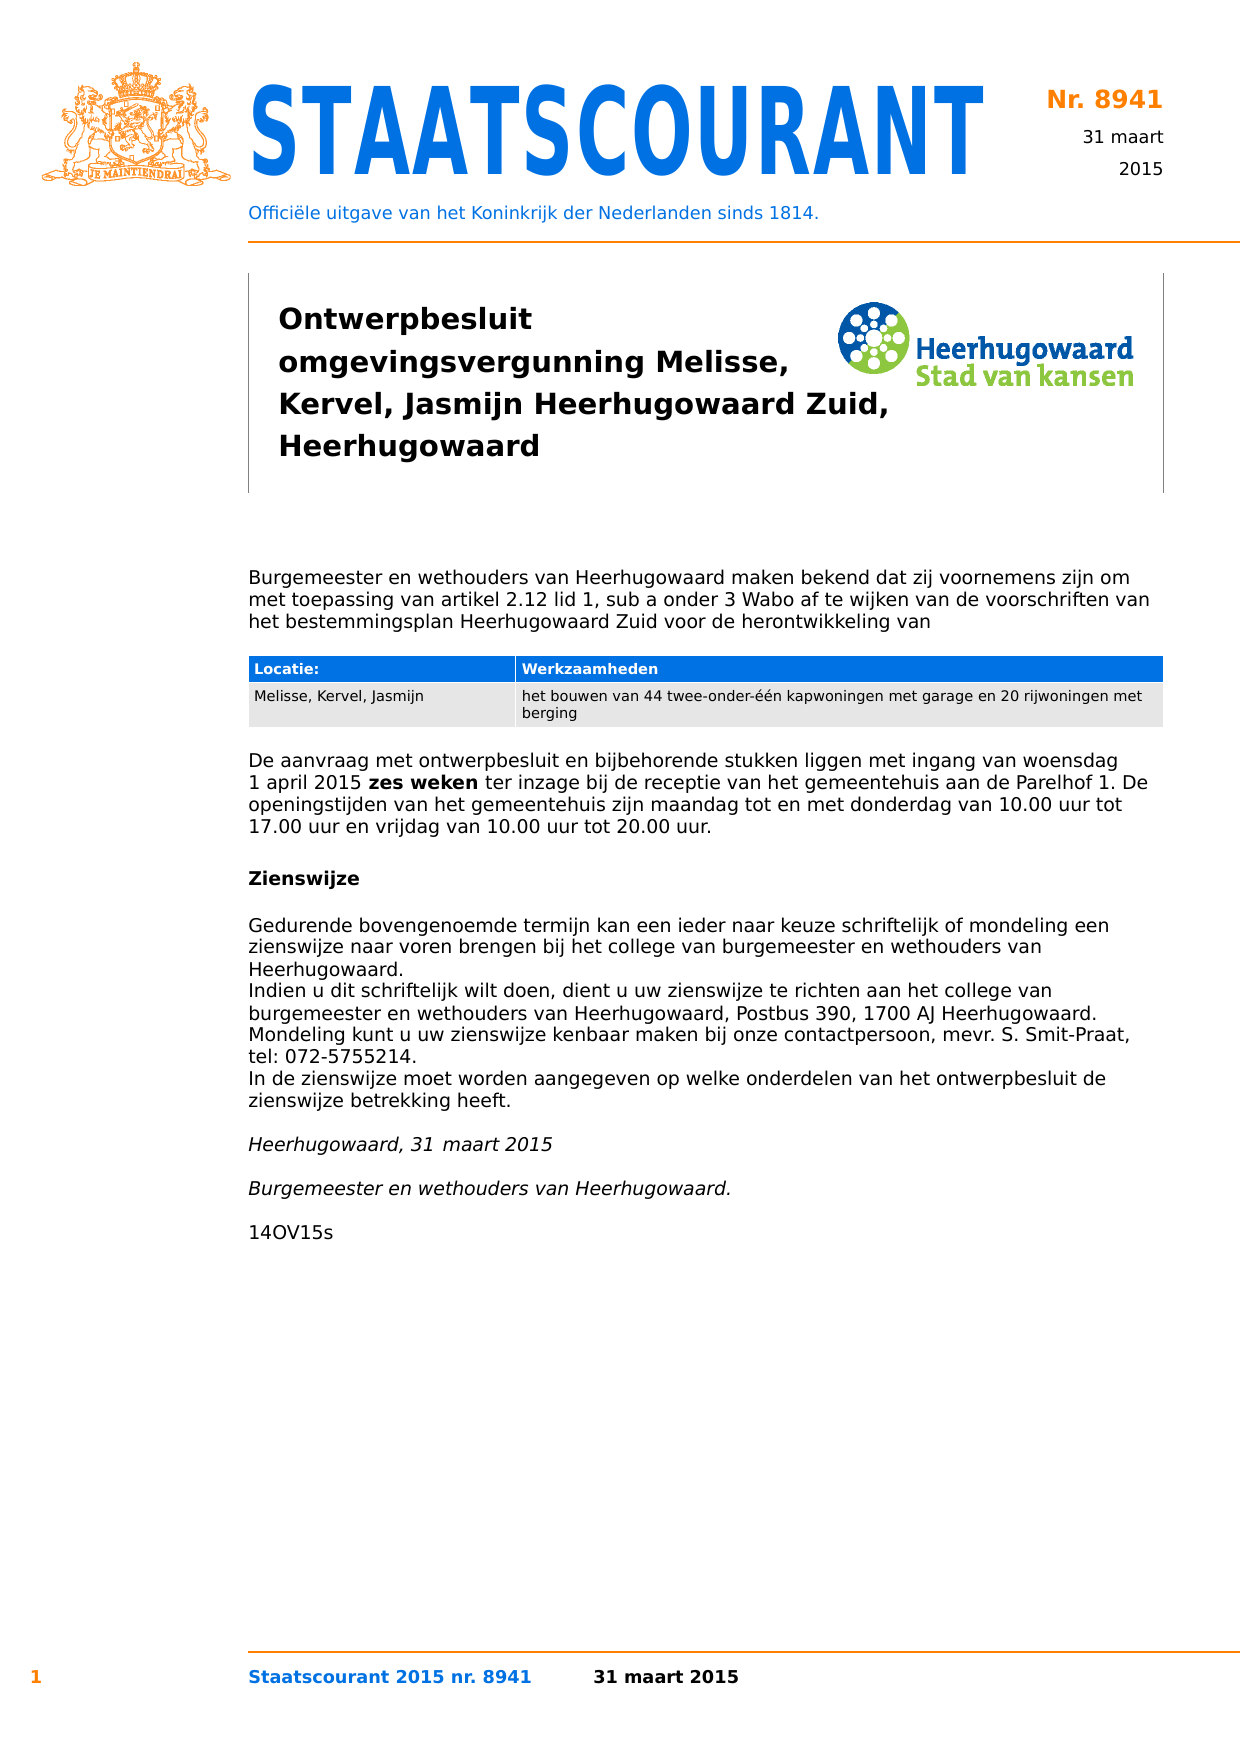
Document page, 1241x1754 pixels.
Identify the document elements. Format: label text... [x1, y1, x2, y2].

picture [41, 62, 231, 186]
table_cell het bouwen van 44 twee-onder-één kapwoningen met garage en 20 rijwoningen met berging [516, 683, 1163, 727]
text De aanvraag met ontwerpbesluit en bijbehorende stukken liggen met ingang van woensdag 1 april 2015 zes weken ter inzage bij de receptie van het gemeentehuis aan de Parelhof 1. De openingstijden van het gemeentehuis zijn maandag tot en met donderdag van 10.00 uur tot 17.00 uur en vrijdag van 10.00 uur tot 20.00 uur. [248, 749, 1163, 837]
table_header Werkzaamheden [516, 656, 1163, 682]
table_header STAATSCOURANT [248, 62, 998, 203]
subtitle Ontwerpbesluit omgevingsvergunning Melisse, Kervel, Jasmijn Heerhugowaard Zuid, Heerhugowaard [249, 273, 1163, 493]
table_cell 2015 [998, 153, 1240, 203]
text 14OV15s [248, 1222, 1163, 1244]
subtitle Zienswijze [248, 867, 1163, 889]
text In de zienswijze moet worden aangegeven op welke onderdelen van het ontwerpbesluit de zienswijze betrekking heeft. [248, 1068, 1163, 1112]
text Burgemeester en wethouders van Heerhugowaard. [248, 1178, 1163, 1200]
text Gedurende bovengenoemde termijn kan een ieder naar keuze schriftelijk of mondeling een zienswijze naar voren brengen bij het college van burgemeester en wethouders van Heerhugowaard. [248, 914, 1163, 980]
table_header [25, 62, 248, 241]
text Indien u dit schriftelijk wilt doen, dient u uw zienswijze te richten aan het college van burgemeester en wethouders van Heerhugowaard, Postbus 390, 1700 AJ Heerhugowaard. Mondeling kunt u uw zienswijze kenbaar maken bij onze contactpersoon, mevr. S. Smit-Praat, tel: 072-5755214. [248, 980, 1163, 1068]
table_header Locatie: [249, 656, 515, 682]
text Burgemeester en wethouders van Heerhugowaard maken bekend dat zij voornemens zijn om met toepassing van artikel 2.12 lid 1, sub a onder 3 Wabo af te wijken van de voorschriften van het bestemmingsplan Heerhugowaard Zuid voor de herontwikkeling van [248, 567, 1163, 633]
table_cell Melisse, Kervel, Jasmijn [249, 683, 515, 727]
picture [838, 302, 1134, 386]
table_cell 31 maart [998, 121, 1240, 153]
text Heerhugowaard, 31 maart 2015 [248, 1134, 1163, 1156]
table_cell Officiële uitgave van het Koninkrijk der Nederlanden sinds 1814. [248, 203, 1240, 241]
table_header Nr. 8941 [998, 62, 1240, 121]
